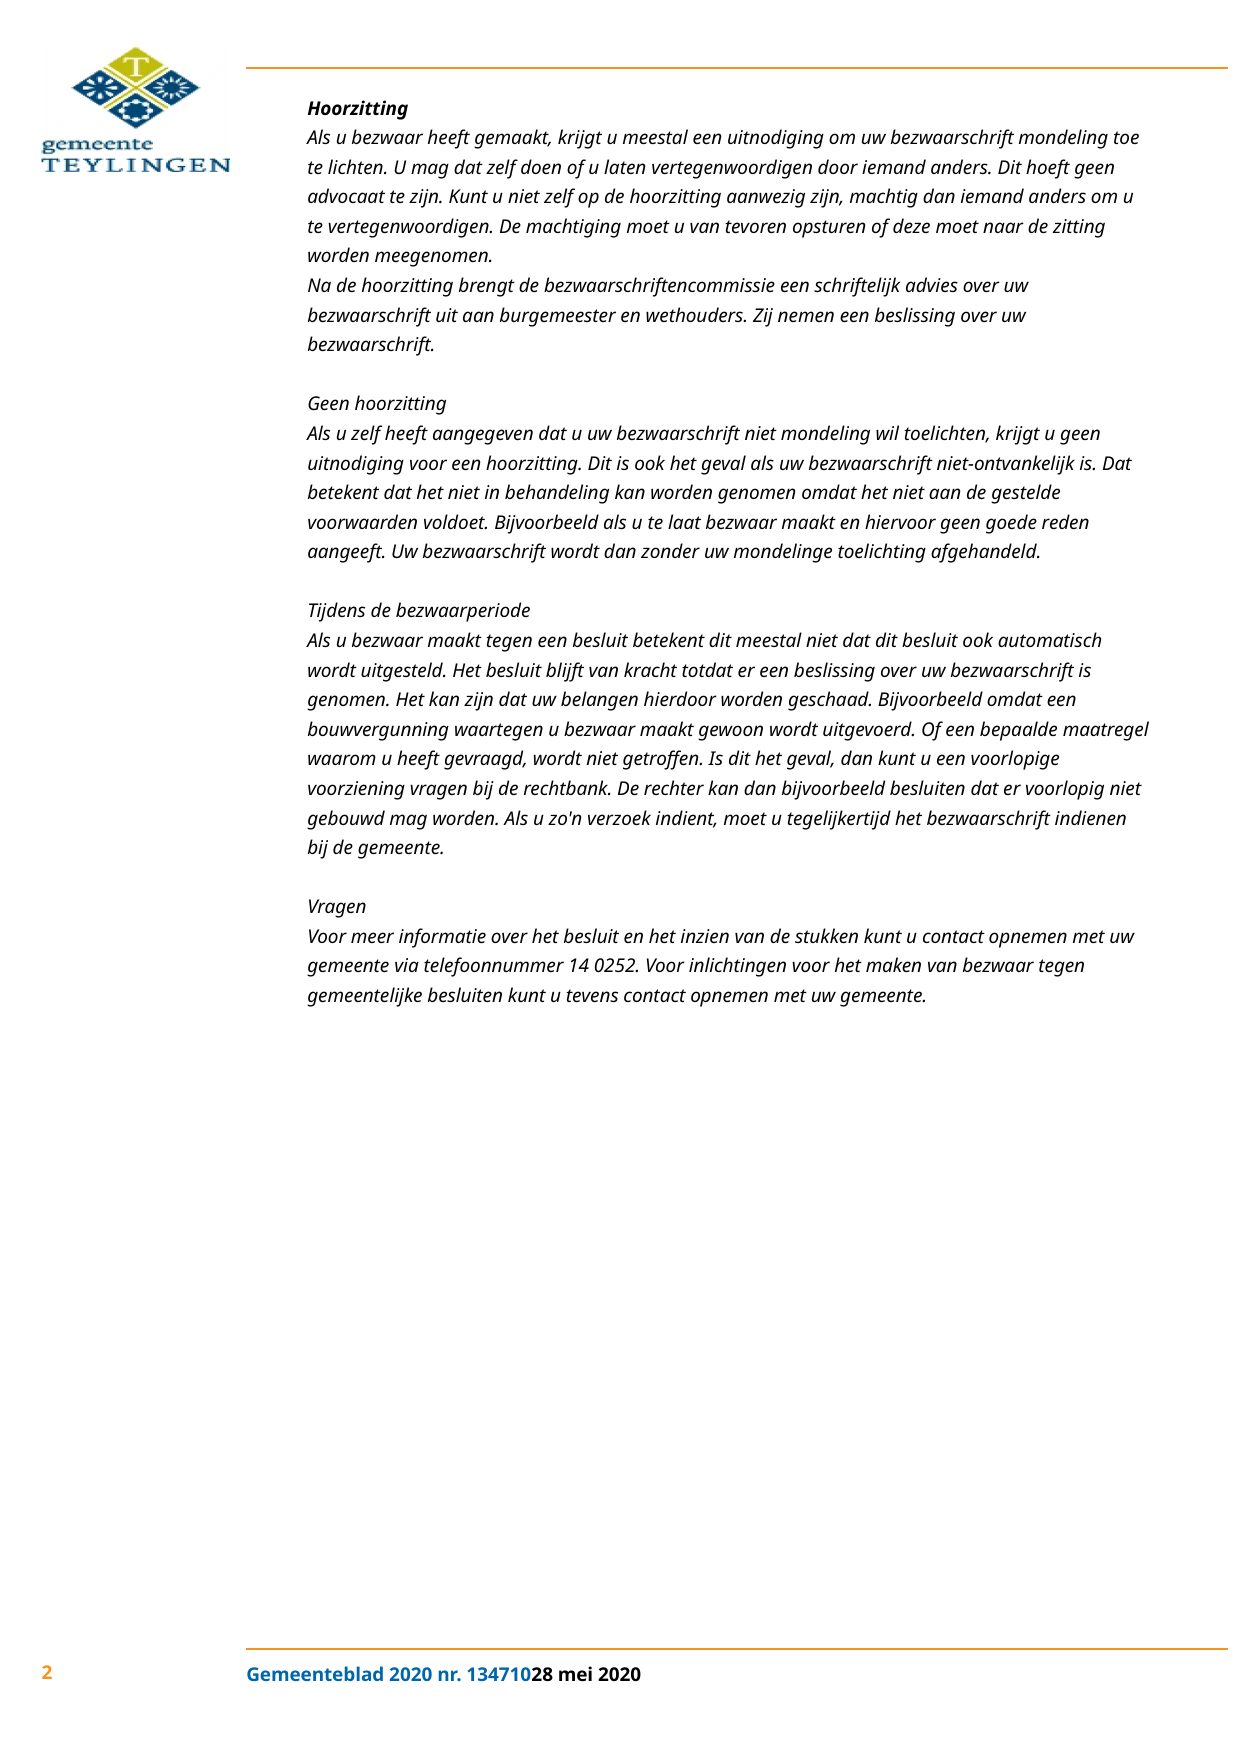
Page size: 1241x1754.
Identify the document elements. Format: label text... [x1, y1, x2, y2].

list Na de hoorzitting brengt de bezwaarschriftencommissie een schriftelijk advies over uw bezwaarschrift uit aan burgemeester en wethouders. Zij nemen een beslissing over uw bezwaarschrift. [248, 272, 1152, 357]
list Hoorzitting [248, 95, 1152, 121]
list Geen hoorzitting [248, 391, 1152, 416]
picture [41, 47, 231, 172]
list Vragen [248, 893, 1152, 919]
list Als u bezwaar heeft gemaakt, krijgt u meestal een uitnodiging om uw bezwaarschrift mondeling toe te lichten. U mag dat zelf doen of u laten vertegenwoordigen door iemand anders. Dit hoeft geen advocaat te zijn. Kunt u niet zelf op de hoorzitting aanwezig zijn, machtig dan iemand anders om u te vertegenwoordigen. De machtiging moet u van tevoren opsturen of deze moet naar de zitting worden meegenomen. [248, 124, 1152, 268]
list Als u bezwaar maakt tegen een besluit betekent dit meestal niet dat dit besluit ook automatisch wordt uitgesteld. Het besluit blijft van kracht totdat er een beslissing over uw bezwaarschrift is genomen. Het kan zijn dat uw belangen hierdoor worden geschaad. Bijvoorbeeld omdat een bouwvergunning waartegen u bezwaar maakt gewoon wordt uitgevoerd. Of een bepaalde maatregel waarom u heeft gevraagd, wordt niet getroffen. Is dit het geval, dan kunt u een voorlopige voorziening vragen bij de rechtbank. De rechter kan dan bijvoorbeeld besluiten dat er voorlopig niet gebouwd mag worden. Als u zo'n verzoek indient, moet u tegelijkertijd het bezwaarschrift indienen bij de gemeente. [248, 627, 1152, 860]
list Als u zelf heeft aangegeven dat u uw bezwaarschrift niet mondeling wil toelichten, krijgt u geen uitnodiging voor een hoorzitting. Dit is ook het geval als uw bezwaarschrift niet-ontvankelijk is. Dat betekent dat het niet in behandeling kan worden genomen omdat het niet aan de gestelde voorwaarden voldoet. Bijvoorbeeld als u te laat bezwaar maakt en hiervoor geen goede reden aangeeft. Uw bezwaarschrift wordt dan zonder uw mondelinge toelichting afgehandeld. [248, 420, 1152, 564]
list Tijdens de bezwaarperiode [248, 598, 1152, 623]
list Voor meer informatie over het besluit en het inzien van de stukken kunt u contact opnemen met uw gemeente via telefoonnummer 14 0252. Voor inlichtingen voor het maken van bezwaar tegen gemeentelijke besluiten kunt u tevens contact opnemen met uw gemeente. [248, 923, 1152, 1008]
